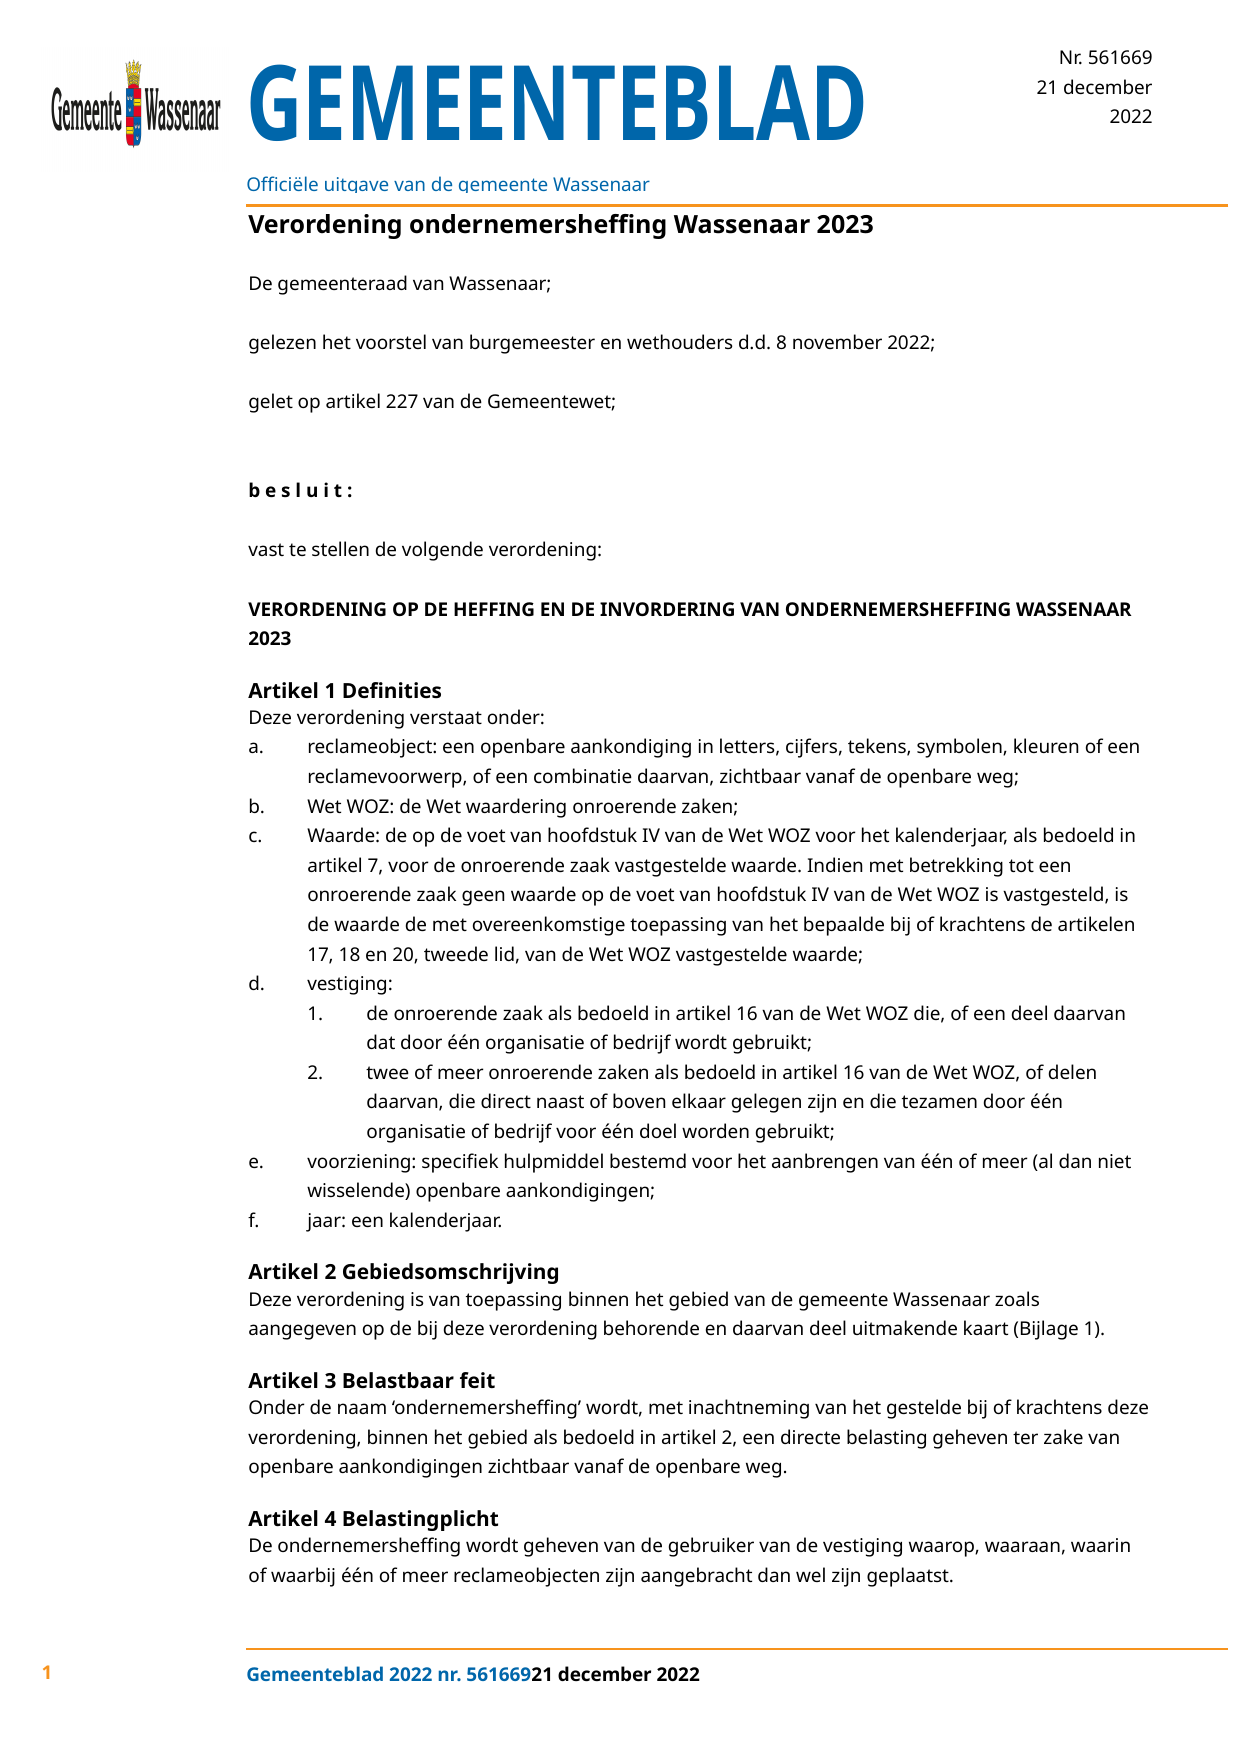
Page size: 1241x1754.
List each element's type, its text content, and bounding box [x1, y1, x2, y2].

text Artikel 4 Belastingplicht [248, 1504, 1152, 1532]
text De gemeenteraad van Wassenaar; [248, 270, 1152, 296]
list de onroerende zaak als bedoeld in artikel 16 van de Wet WOZ die, of een deel daarvan dat door één organisatie of bedrijf wordt gebruikt; [307, 1000, 1152, 1055]
text VERORDENING OP DE HEFFING EN DE INVORDERING VAN ONDERNEMERSHEFFING WASSENAAR 2023 [248, 596, 1152, 651]
list reclameobject: een openbare aankondiging in letters, cijfers, tekens, symbolen, kleuren of een reclamevoorwerp, of een combinatie daarvan, zichtbaar vanaf de openbare weg; [248, 734, 1152, 789]
text De ondernemersheffing wordt geheven van de gebruiker van de vestiging waarop, waaraan, waarin of waarbij één of meer reclameobjecten zijn aangebracht dan wel zijn geplaatst. [248, 1532, 1152, 1588]
list Wet WOZ: de Wet waardering onroerende zaken; [248, 793, 1152, 819]
text gelet op artikel 227 van de Gemeentewet; [248, 389, 1152, 414]
list Waarde: de op de voet van hoofdstuk IV van de Wet WOZ voor het kalenderjaar, als bedoeld in artikel 7, voor de onroerende zaak vastgestelde waarde. Indien met betrekking tot een onroerende zaak geen waarde op de voet van hoofdstuk IV van de Wet WOZ is vastgesteld, is de waarde de met overeenkomstige toepassing van het bepaalde bij of krachtens de artikelen 17, 18 en 20, tweede lid, van de Wet WOZ vastgestelde waarde; [248, 822, 1152, 967]
list twee of meer onroerende zaken als bedoeld in artikel 16 van de Wet WOZ, of delen daarvan, die direct naast of boven elkaar gelegen zijn en die tezamen door één organisatie of bedrijf voor één doel worden gebruikt; [307, 1059, 1152, 1144]
text vast te stellen de volgende verordening: [248, 537, 1152, 562]
text b e s l u i t : [248, 477, 1152, 503]
text Deze verordening verstaat onder: [248, 704, 1152, 730]
text Verordening ondernemersheffing Wassenaar 2023 [248, 207, 1152, 241]
list voorziening: specifiek hulpmiddel bestemd voor het aanbrengen van één of meer (al dan niet wisselende) openbare aankondigingen; [248, 1148, 1152, 1203]
text Artikel 3 Belastbaar feit [248, 1366, 1152, 1394]
picture [41, 47, 231, 172]
list jaar: een kalenderjaar. [248, 1207, 1152, 1233]
text Artikel 2 Gebiedsomschrijving [248, 1257, 1152, 1286]
text gelezen het voorstel van burgemeester en wethouders d.d. 8 november 2022; [248, 329, 1152, 355]
text Artikel 1 Definities [248, 676, 1152, 704]
text Deze verordening is van toepassing binnen het gebied van de gemeente Wassenaar zoals aangegeven op de bij deze verordening behorende en daarvan deel uitmakende kaart (Bijlage 1). [248, 1286, 1152, 1341]
list vestiging: [248, 970, 1152, 996]
text Onder de naam ‘ondernemersheffing’ wordt, met inachtneming van het gestelde bij of krachtens deze verordening, binnen het gebied als bedoeld in artikel 2, een directe belasting geheven ter zake van openbare aankondigingen zichtbaar vanaf de openbare weg. [248, 1394, 1152, 1479]
